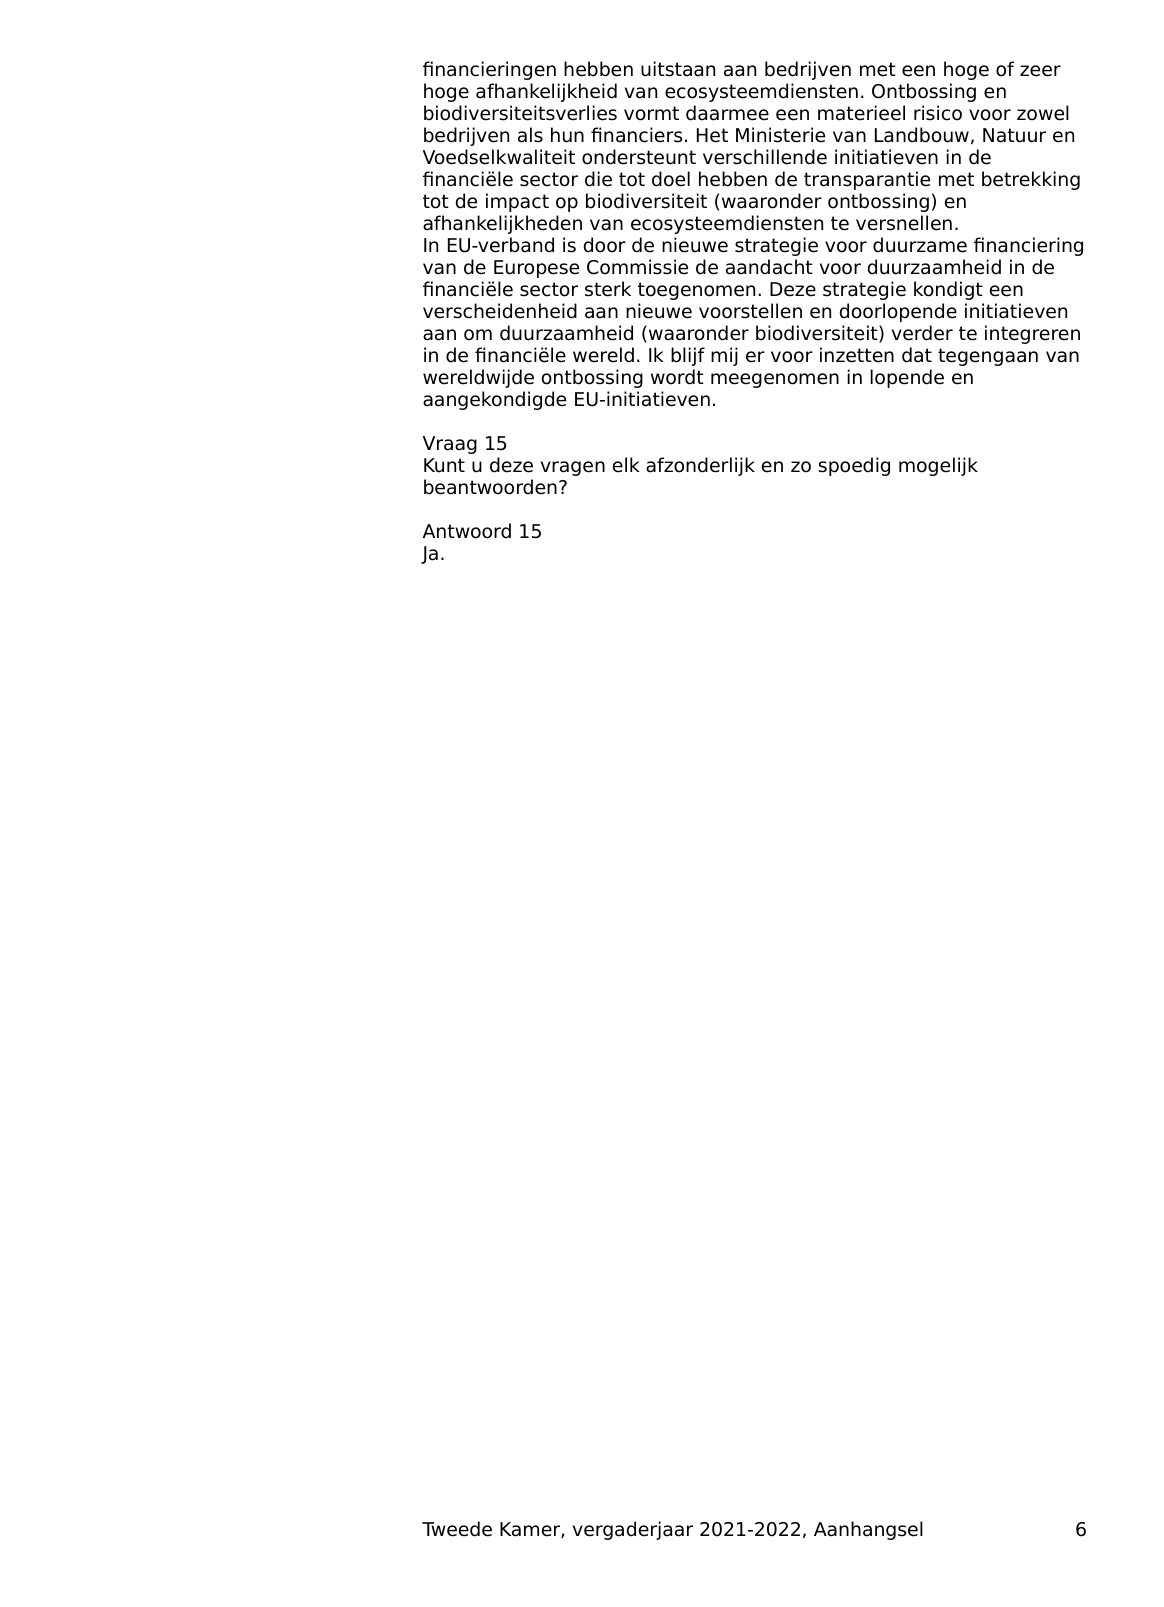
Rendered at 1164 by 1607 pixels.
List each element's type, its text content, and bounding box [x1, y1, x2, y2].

text Ja. [422, 543, 1087, 565]
text financieringen hebben uitstaan aan bedrijven met een hoge of zeer hoge afhankelijkheid van ecosysteemdiensten. Ontbossing en biodiversiteitsverlies vormt daarmee een materieel risico voor zowel bedrijven als hun financiers. Het Ministerie van Landbouw, Natuur en Voedselkwaliteit ondersteunt verschillende initiatieven in de financiële sector die tot doel hebben de transparantie met betrekking tot de impact op biodiversiteit (waaronder ontbossing) en afhankelijkheden van ecosysteemdiensten te versnellen. [422, 59, 1087, 235]
text In EU-verband is door de nieuwe strategie voor duurzame financiering van de Europese Commissie de aandacht voor duurzaamheid in de financiële sector sterk toegenomen. Deze strategie kondigt een verscheidenheid aan nieuwe voorstellen en doorlopende initiatieven aan om duurzaamheid (waaronder biodiversiteit) verder te integreren in de financiële wereld. Ik blijf mij er voor inzetten dat tegengaan van wereldwijde ontbossing wordt meegenomen in lopende en aangekondigde EU-initiatieven. [422, 235, 1087, 411]
text Vraag 15 [422, 433, 1087, 455]
text Kunt u deze vragen elk afzonderlijk en zo spoedig mogelijk beantwoorden? [422, 455, 1087, 499]
text Antwoord 15 [422, 521, 1087, 543]
